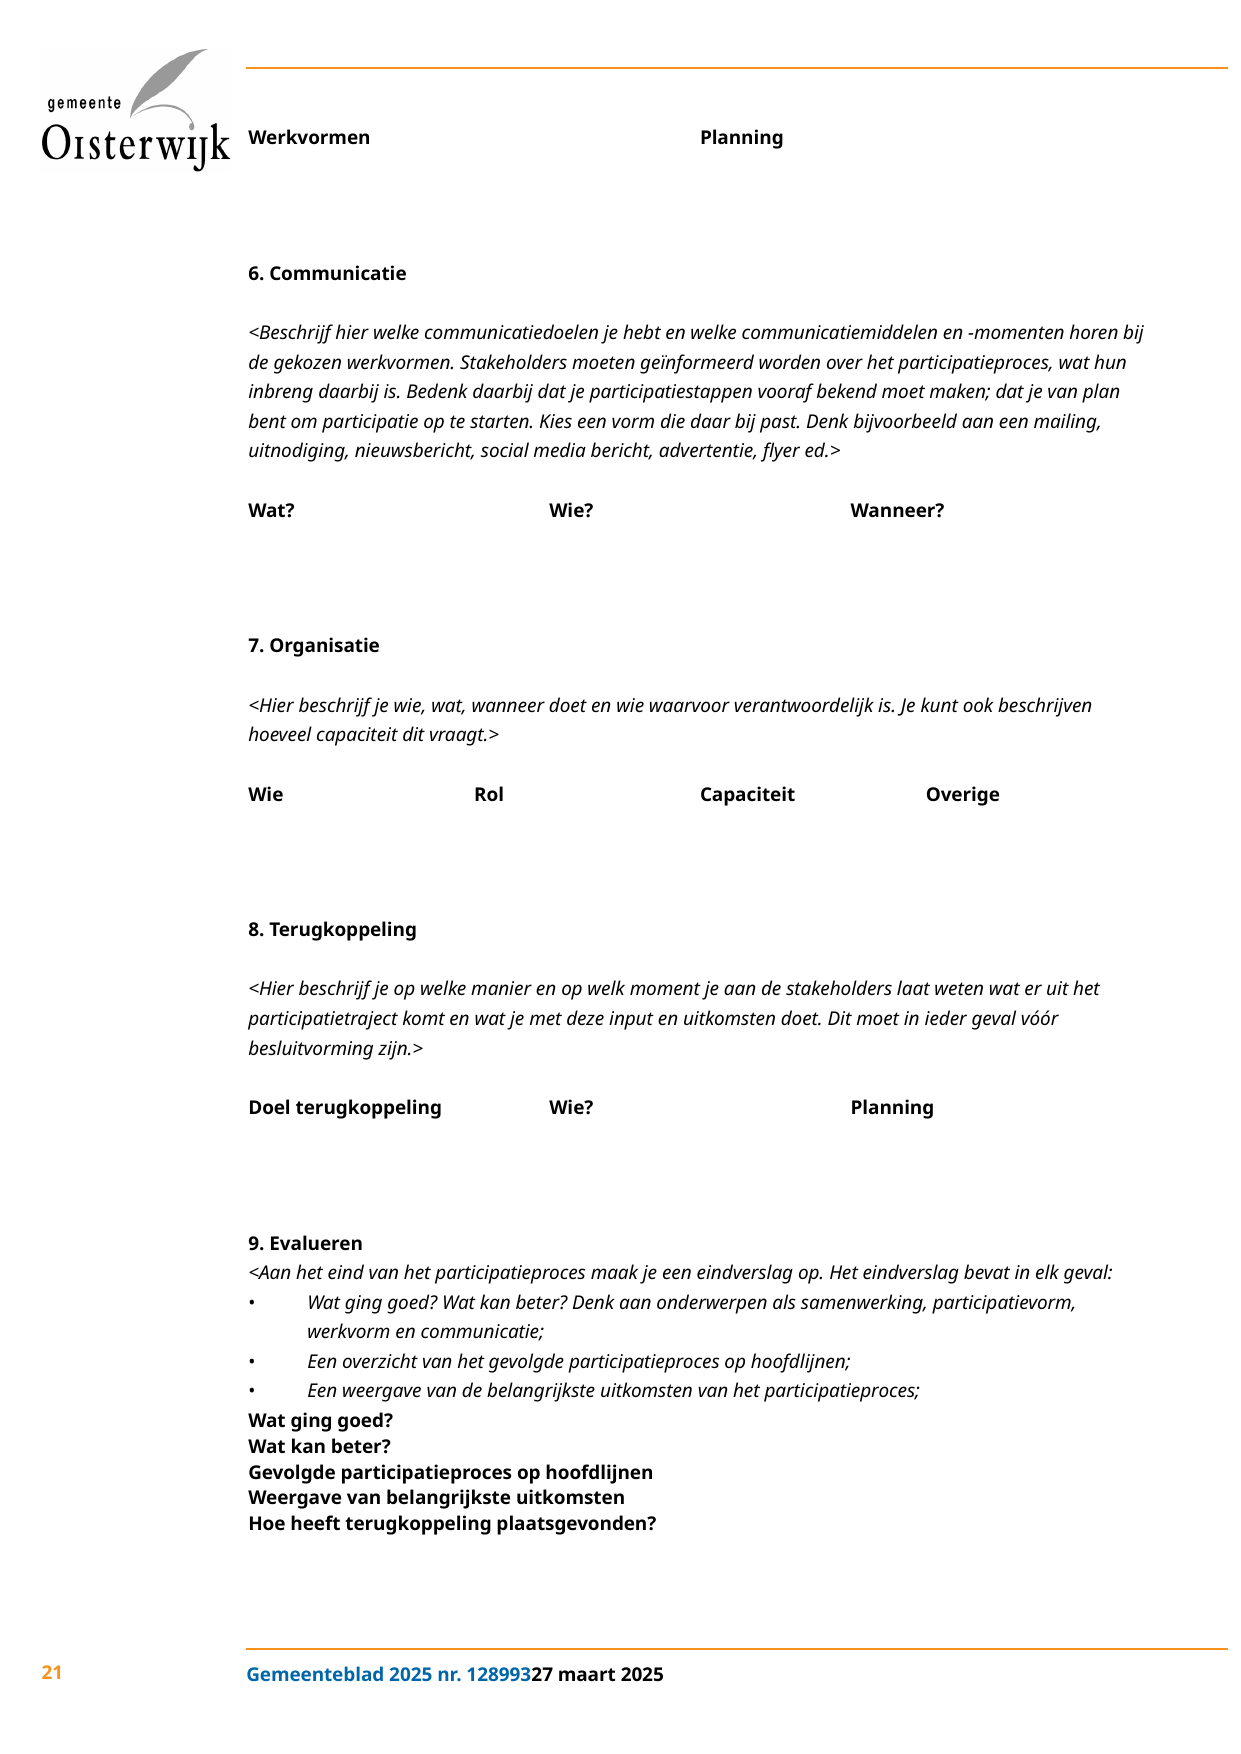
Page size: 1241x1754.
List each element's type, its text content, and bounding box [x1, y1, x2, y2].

table_cell [248, 1120, 549, 1146]
table_header Werkvormen [248, 125, 700, 150]
table_header Doel terugkoppeling [248, 1094, 549, 1120]
table_cell [700, 1433, 1152, 1459]
table_cell [474, 858, 700, 884]
table_cell [248, 1146, 549, 1171]
text 6. Communicatie [248, 260, 1152, 286]
table_cell [549, 1171, 850, 1197]
table_cell Wat kan beter? [248, 1433, 700, 1459]
table_cell [700, 150, 1152, 176]
table_cell [248, 574, 549, 600]
table_header Wat? [248, 497, 549, 523]
table_cell [474, 832, 700, 858]
table_cell [850, 1171, 1152, 1197]
list Een overzicht van het gevolgde participatieproces op hoofdlijnen; [248, 1348, 1152, 1374]
table_cell [549, 523, 850, 548]
table_cell [474, 806, 700, 832]
table_header Wat ging goed? [248, 1408, 700, 1433]
table_cell [700, 1459, 1152, 1484]
table_cell [700, 1485, 1152, 1510]
table_cell [248, 176, 700, 202]
table_cell [549, 1120, 850, 1146]
table_header Wanneer? [850, 497, 1152, 523]
table_cell [850, 1120, 1152, 1146]
text <Aan het eind van het participatieproces maak je een eindverslag op. Het eindverslag bevat in elk geval: [248, 1259, 1152, 1285]
table_header Overige [926, 781, 1152, 806]
table_header Wie? [549, 497, 850, 523]
table_cell [248, 202, 700, 227]
table_header Wie? [549, 1094, 850, 1120]
table_header Wie [248, 781, 474, 806]
table_cell [700, 806, 926, 832]
table_cell [926, 832, 1152, 858]
list Een weergave van de belangrijkste uitkomsten van het participatieproces; [248, 1378, 1152, 1403]
table_cell [549, 549, 850, 574]
table_cell [700, 858, 926, 884]
table_header Rol [474, 781, 700, 806]
table_cell Gevolgde participatieproces op hoofdlijnen [248, 1459, 700, 1484]
table_cell [700, 832, 926, 858]
table_cell [700, 202, 1152, 227]
table_header Capaciteit [700, 781, 926, 806]
list Wat ging goed? Wat kan beter? Denk aan onderwerpen als samenwerking, participatievorm, werkvorm en communicatie; [248, 1289, 1152, 1344]
text <Hier beschrijf je wie, wat, wanneer doet en wie waarvoor verantwoordelijk is. Je kunt ook beschrijven hoeveel capaciteit dit vraagt.> [248, 692, 1152, 747]
table_cell Weergave van belangrijkste uitkomsten [248, 1485, 700, 1510]
text <Hier beschrijf je op welke manier en op welk moment je aan de stakeholders laat weten wat er uit het participatietraject komt en wat je met deze input en uitkomsten doet. Dit moet in ieder geval vóór besluitvorming zijn.> [248, 976, 1152, 1061]
text 8. Terugkoppeling [248, 916, 1152, 942]
picture [41, 47, 231, 172]
table_cell [549, 574, 850, 600]
table_cell [700, 1510, 1152, 1536]
table_cell [248, 832, 474, 858]
text <Beschrijf hier welke communicatiedoelen je hebt en welke communicatiemiddelen en -momenten horen bij de gekozen werkvormen. Stakeholders moeten geïnformeerd worden over het participatieproces, wat hun inbreng daarbij is. Bedenk daarbij dat je participatiestappen vooraf bekend moet maken; dat je van plan bent om participatie op te starten. Kies een vorm die daar bij past. Denk bijvoorbeeld aan een mailing, uitnodiging, nieuwsbericht, social media bericht, advertentie, flyer ed.> [248, 319, 1152, 463]
table_cell [850, 1146, 1152, 1171]
table_cell Hoe heeft terugkoppeling plaatsgevonden? [248, 1510, 700, 1536]
table_header Planning [850, 1094, 1152, 1120]
text 7. Organisatie [248, 633, 1152, 658]
table_cell [926, 806, 1152, 832]
table_cell [248, 858, 474, 884]
table_cell [549, 1146, 850, 1171]
table_header [700, 1408, 1152, 1433]
table_cell [248, 150, 700, 176]
table_cell [850, 574, 1152, 600]
table_cell [248, 1171, 549, 1197]
text 9. Evalueren [248, 1230, 1152, 1256]
table_header Planning [700, 125, 1152, 150]
table_cell [850, 549, 1152, 574]
table_cell [850, 523, 1152, 548]
table_cell [700, 176, 1152, 202]
table_cell [926, 858, 1152, 884]
table_cell [248, 549, 549, 574]
table_cell [248, 806, 474, 832]
table_cell [248, 523, 549, 548]
